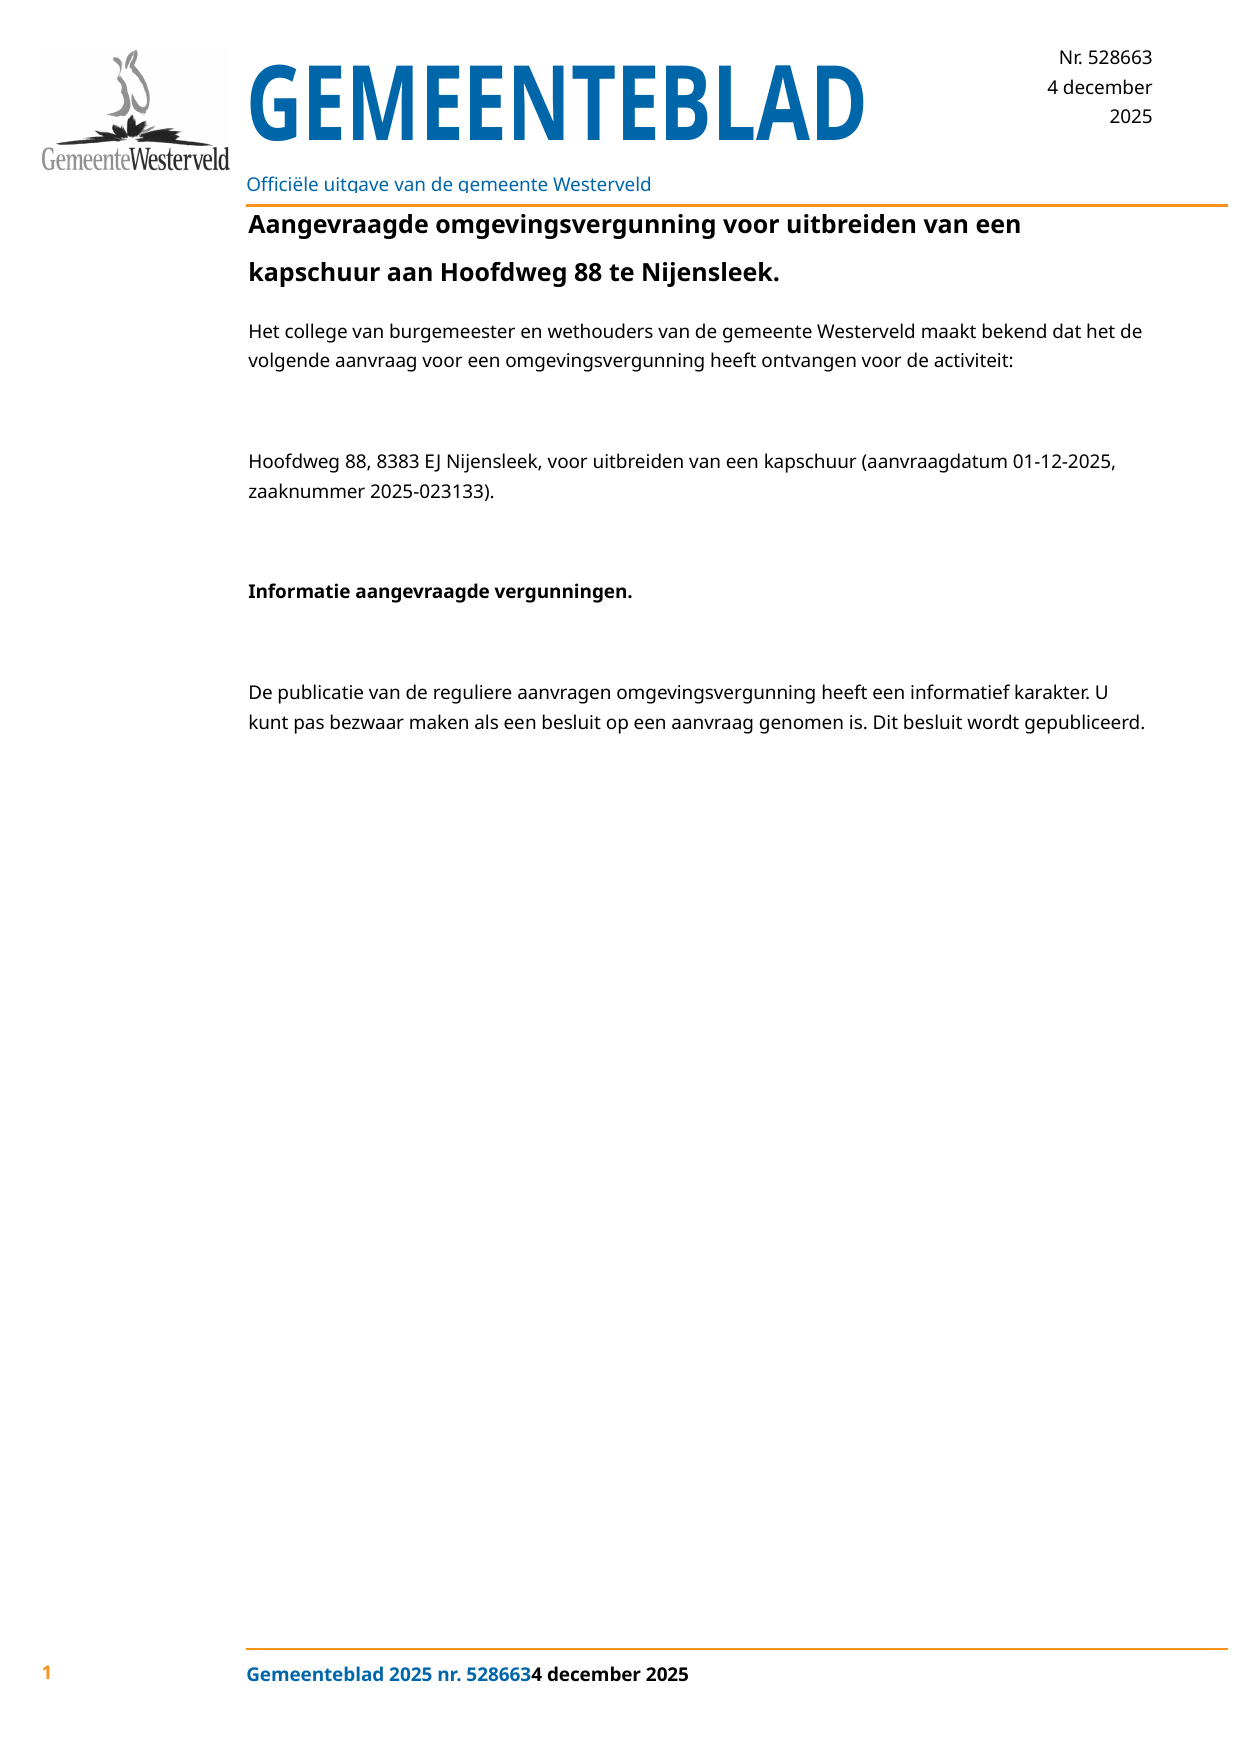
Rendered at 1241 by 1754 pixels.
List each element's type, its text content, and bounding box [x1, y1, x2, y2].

picture [41, 47, 231, 172]
text Het college van burgemeester en wethouders van de gemeente Westerveld maakt bekend dat het de volgende aanvraag voor een omgevingsvergunning heeft ontvangen voor de activiteit: [248, 318, 1152, 373]
text Informatie aangevraagde vergunningen. [248, 579, 1152, 604]
text Hoofdweg 88, 8383 EJ Nijensleek, voor uitbreiden van een kapschuur (aanvraagdatum 01-12-2025, zaaknummer 2025-023133). [248, 448, 1152, 504]
text De publicatie van de reguliere aanvragen omgevingsvergunning heeft een informatief karakter. U kunt pas bezwaar maken als een besluit op een aanvraag genomen is. Dit besluit wordt gepubliceerd. [248, 679, 1152, 735]
text Aangevraagde omgevingsvergunning voor uitbreiden van een kapschuur aan Hoofdweg 88 te Nijensleek. [248, 207, 1152, 288]
